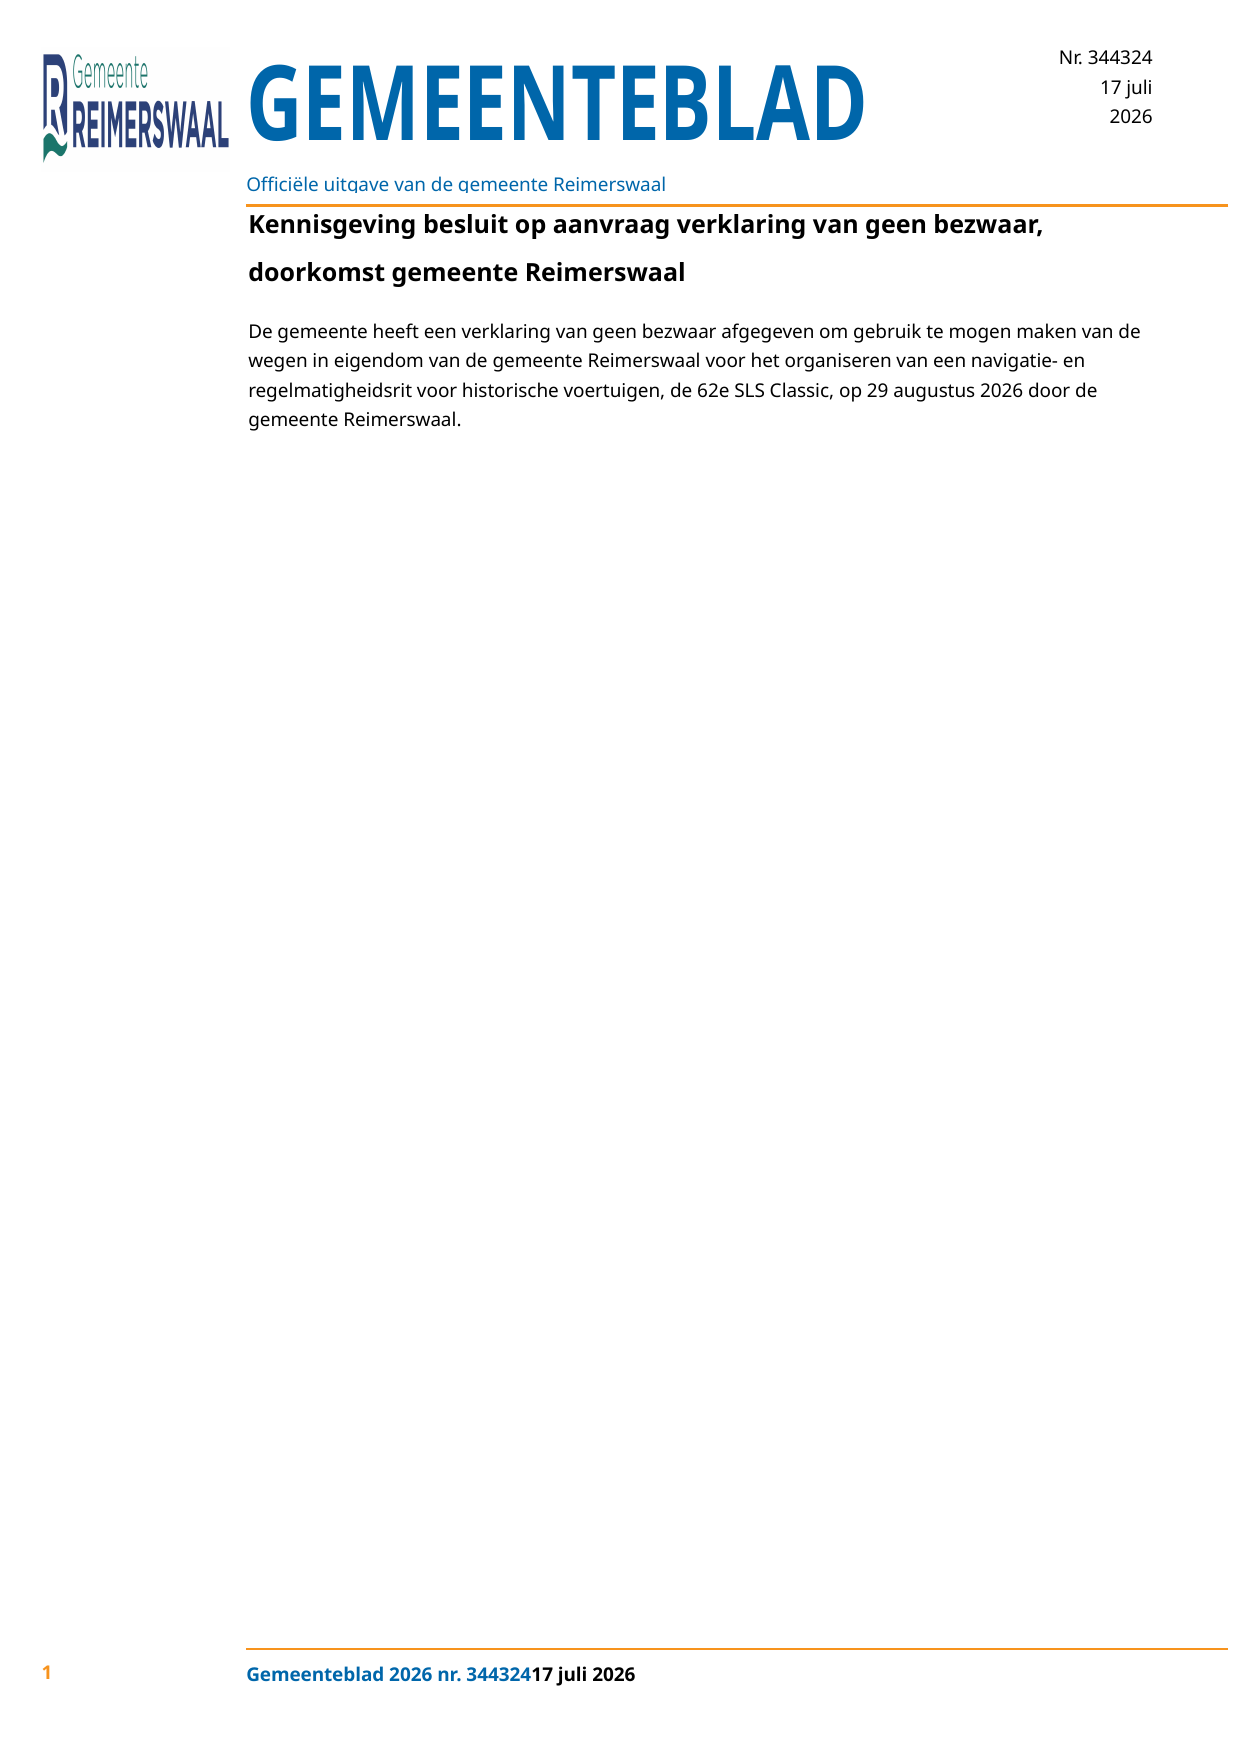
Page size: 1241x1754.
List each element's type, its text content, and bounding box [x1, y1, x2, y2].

picture [41, 47, 231, 172]
text De gemeente heeft een verklaring van geen bezwaar afgegeven om gebruik te mogen maken van de wegen in eigendom van de gemeente Reimerswaal voor het organiseren van een navigatie- en regelmatigheidsrit voor historische voertuigen, de 62e SLS Classic, op 29 augustus 2026 door de gemeente Reimerswaal. [248, 318, 1152, 432]
text Kennisgeving besluit op aanvraag verklaring van geen bezwaar, doorkomst gemeente Reimerswaal [248, 207, 1152, 288]
